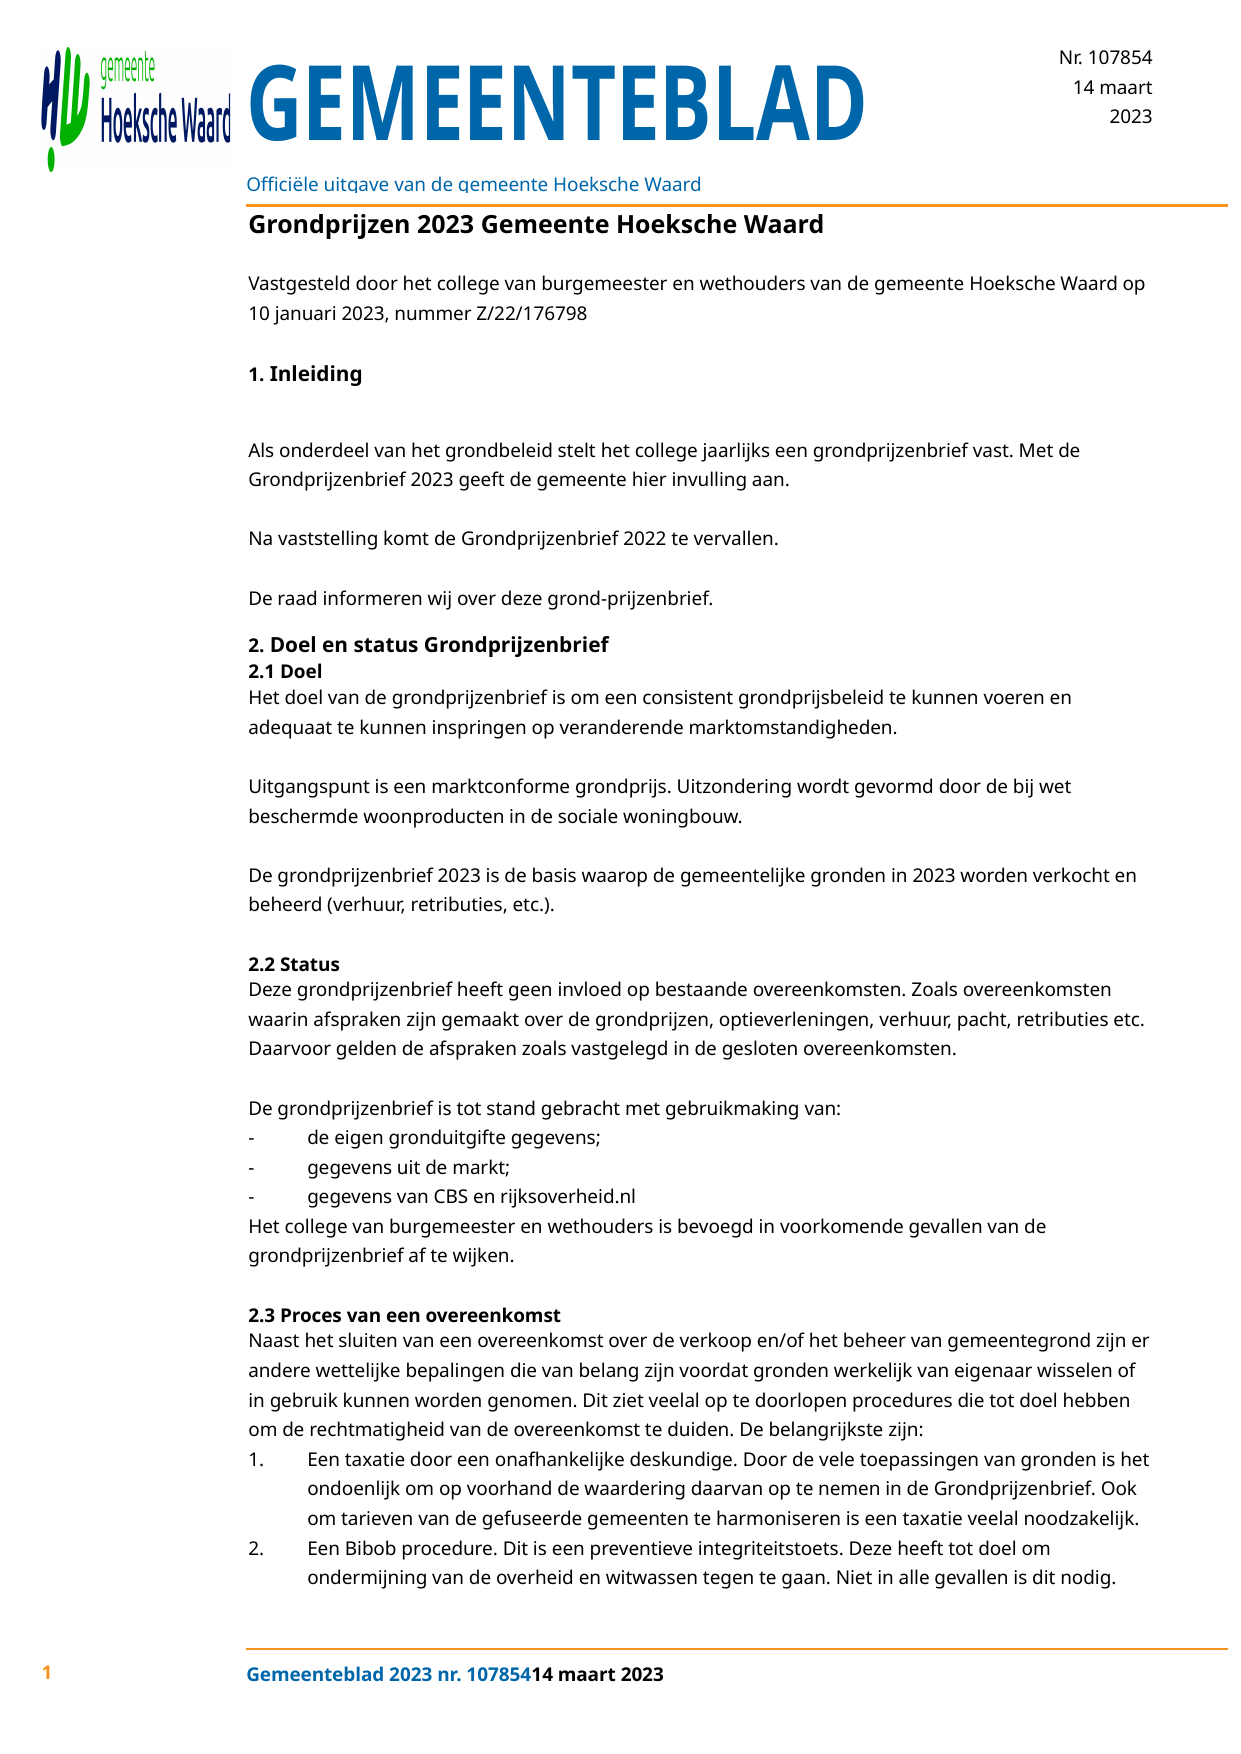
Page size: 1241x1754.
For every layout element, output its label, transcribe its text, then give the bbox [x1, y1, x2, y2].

text 2.2 Status [248, 951, 1152, 976]
text Na vaststelling komt de Grondprijzenbrief 2022 te vervallen. [248, 526, 1152, 551]
text Vastgesteld door het college van burgemeester en wethouders van de gemeente Hoeksche Waard op 10 januari 2023, nummer Z/22/176798 [248, 270, 1152, 326]
text Uitgangspunt is een marktconforme grondprijs. Uitzondering wordt gevormd door de bij wet beschermde woonproducten in de sociale woningbouw. [248, 773, 1152, 828]
text Deze grondprijzenbrief heeft geen invloed op bestaande overeenkomsten. Zoals overeenkomsten waarin afspraken zijn gemaakt over de grondprijzen, optieverleningen, verhuur, pacht, retributies etc. Daarvoor gelden de afspraken zoals vastgelegd in de gesloten overeenkomsten. [248, 976, 1152, 1061]
text De grondprijzenbrief is tot stand gebracht met gebruikmaking van: [248, 1095, 1152, 1121]
text Als onderdeel van het grondbeleid stelt het college jaarlijks een grondprijzenbrief vast. Met de Grondprijzenbrief 2023 geeft de gemeente hier invulling aan. [248, 437, 1152, 492]
list gegevens uit de markt; [248, 1154, 1152, 1180]
list gegevens van CBS en rijksoverheid.nl [248, 1183, 1152, 1209]
text Het college van burgemeester en wethouders is bevoegd in voorkomende gevallen van de grondprijzenbrief af te wijken. [248, 1213, 1152, 1268]
list de eigen gronduitgifte gegevens; [248, 1124, 1152, 1150]
text Het doel van de grondprijzenbrief is om een consistent grondprijsbeleid te kunnen voeren en adequaat te kunnen inspringen op veranderende marktomstandigheden. [248, 684, 1152, 740]
text Naast het sluiten van een overeenkomst over de verkoop en/of het beheer van gemeentegrond zijn er andere wettelijke bepalingen die van belang zijn voordat gronden werkelijk van eigenaar wisselen of in gebruik kunnen worden genomen. Dit ziet veelal op te doorlopen procedures die tot doel hebben om de rechtmatigheid van de overeenkomst te duiden. De belangrijkste zijn: [248, 1328, 1152, 1442]
text 2. Doel en status Grondprijzenbrief [248, 630, 1152, 659]
text Grondprijzen 2023 Gemeente Hoeksche Waard [248, 207, 1152, 241]
list Een taxatie door een onafhankelijke deskundige. Door de vele toepassingen van gronden is het ondoenlijk om op voorhand de waardering daarvan op te nemen in de Grondprijzenbrief. Ook om tarieven van de gefuseerde gemeenten te harmoniseren is een taxatie veelal noodzakelijk. [248, 1446, 1152, 1531]
picture [41, 47, 231, 172]
text 2.1 Doel [248, 659, 1152, 684]
text 1. Inleiding [248, 359, 1152, 387]
text 2.3 Proces van een overeenkomst [248, 1302, 1152, 1328]
text De grondprijzenbrief 2023 is de basis waarop de gemeentelijke gronden in 2023 worden verkocht en beheerd (verhuur, retributies, etc.). [248, 862, 1152, 917]
list Een Bibob procedure. Dit is een preventieve integriteitstoets. Deze heeft tot doel om ondermijning van de overheid en witwassen tegen te gaan. Niet in alle gevallen is dit nodig. [248, 1535, 1152, 1590]
text De raad informeren wij over deze grond-prijzenbrief. [248, 585, 1152, 610]
